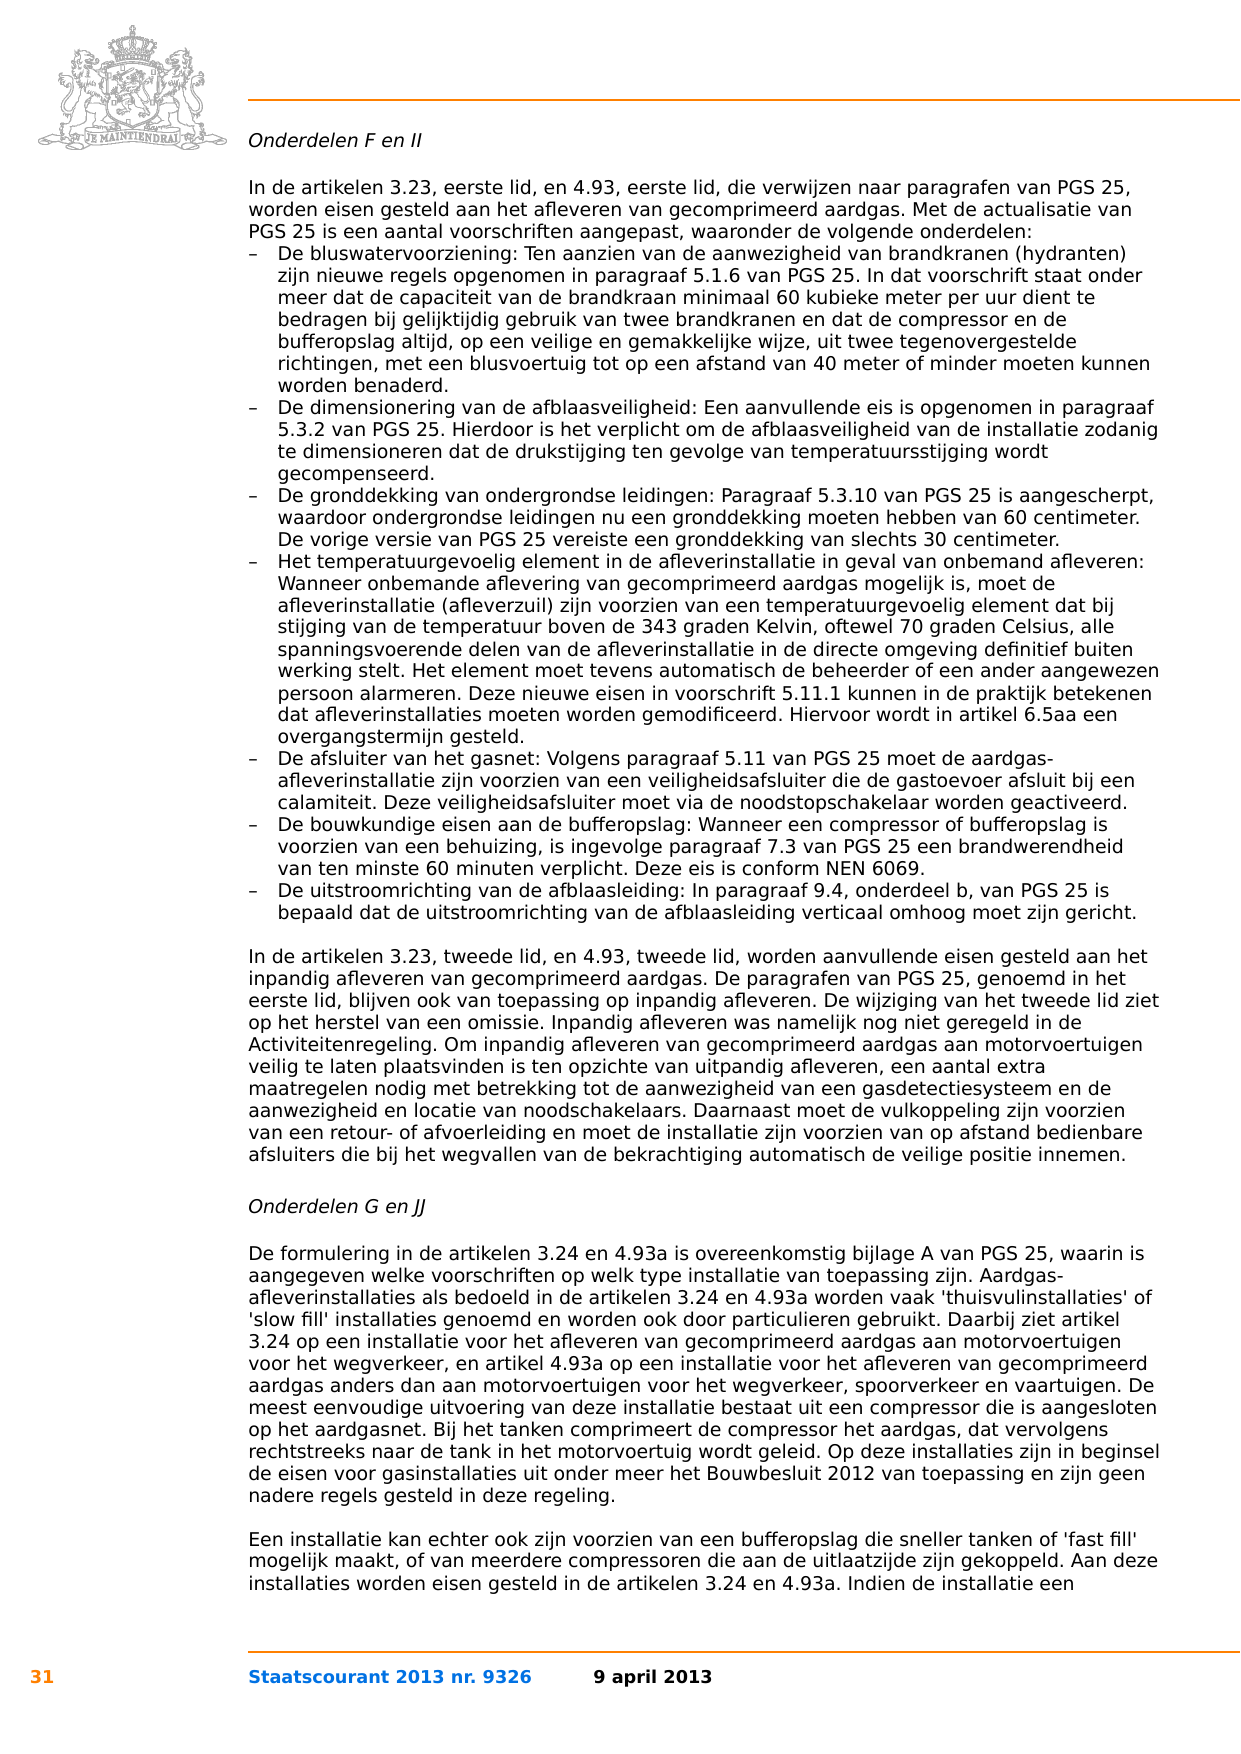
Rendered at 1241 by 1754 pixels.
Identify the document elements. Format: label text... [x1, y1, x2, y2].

text De formulering in de artikelen 3.24 en 4.93a is overeenkomstig bijlage A van PGS 25, waarin is aangegeven welke voorschriften op welk type installatie van toepassing zijn. Aardgas-afleverinstallaties als bedoeld in de artikelen 3.24 en 4.93a worden vaak 'thuisvulinstallaties' of 'slow fill' installaties genoemd en worden ook door particulieren gebruikt. Daarbij ziet artikel 3.24 op een installatie voor het afleveren van gecomprimeerd aardgas aan motorvoertuigen voor het wegverkeer, en artikel 4.93a op een installatie voor het afleveren van gecomprimeerd aardgas anders dan aan motorvoertuigen voor het wegverkeer, spoorverkeer en vaartuigen. De meest eenvoudige uitvoering van deze installatie bestaat uit een compressor die is aangesloten op het aardgasnet. Bij het tanken comprimeert de compressor het aardgas, dat vervolgens rechtstreeks naar de tank in het motorvoertuig wordt geleid. Op deze installaties zijn in beginsel de eisen voor gasinstallaties uit onder meer het Bouwbesluit 2012 van toepassing en zijn geen nadere regels gesteld in deze regeling. [248, 1243, 1163, 1507]
text – De bluswatervoorziening: Ten aanzien van de aanwezigheid van brandkranen (hydranten) zijn nieuwe regels opgenomen in paragraaf 5.1.6 van PGS 25. In dat voorschrift staat onder meer dat de capaciteit van de brandkraan minimaal 60 kubieke meter per uur dient te bedragen bij gelijktijdig gebruik van twee brandkranen en dat de compressor en de bufferopslag altijd, op een veilige en gemakkelijke wijze, uit twee tegenovergestelde richtingen, met een blusvoertuig tot op een afstand van 40 meter of minder moeten kunnen worden benaderd. [248, 243, 1163, 397]
text In de artikelen 3.23, tweede lid, en 4.93, tweede lid, worden aanvullende eisen gesteld aan het inpandig afleveren van gecomprimeerd aardgas. De paragrafen van PGS 25, genoemd in het eerste lid, blijven ook van toepassing op inpandig afleveren. De wijziging van het tweede lid ziet op het herstel van een omissie. Inpandig afleveren was namelijk nog niet geregeld in de Activiteitenregeling. Om inpandig afleveren van gecomprimeerd aardgas aan motorvoertuigen veilig te laten plaatsvinden is ten opzichte van uitpandig afleveren, een aantal extra maatregelen nodig met betrekking tot de aanwezigheid van een gasdetectiesysteem en de aanwezigheid en locatie van noodschakelaars. Daarnaast moet de vulkoppeling zijn voorzien van een retour- of afvoerleiding en moet de installatie zijn voorzien van op afstand bedienbare afsluiters die bij het wegvallen van de bekrachtiging automatisch de veilige positie innemen. [248, 946, 1163, 1166]
text – De dimensionering van de afblaasveiligheid: Een aanvullende eis is opgenomen in paragraaf 5.3.2 van PGS 25. Hierdoor is het verplicht om de afblaasveiligheid van de installatie zodanig te dimensioneren dat de drukstijging ten gevolge van temperatuursstijging wordt gecompenseerd. [248, 397, 1163, 484]
text – De bouwkundige eisen aan de bufferopslag: Wanneer een compressor of bufferopslag is voorzien van een behuizing, is ingevolge paragraaf 7.3 van PGS 25 een brandwerendheid van ten minste 60 minuten verplicht. Deze eis is conform NEN 6069. [248, 814, 1163, 880]
picture [38, 25, 227, 150]
subtitle Onderdelen G en JJ [248, 1196, 1163, 1218]
text Een installatie kan echter ook zijn voorzien van een bufferopslag die sneller tanken of 'fast fill' mogelijk maakt, of van meerdere compressoren die aan de uitlaatzijde zijn gekoppeld. Aan deze installaties worden eisen gesteld in de artikelen 3.24 en 4.93a. Indien de installatie een [248, 1528, 1163, 1594]
text – De afsluiter van het gasnet: Volgens paragraaf 5.11 van PGS 25 moet de aardgas- afleverinstallatie zijn voorzien van een veiligheidsafsluiter die de gastoevoer afsluit bij een calamiteit. Deze veiligheidsafsluiter moet via de noodstopschakelaar worden geactiveerd. [248, 748, 1163, 814]
text – Het temperatuurgevoelig element in de afleverinstallatie in geval van onbemand afleveren: Wanneer onbemande aflevering van gecomprimeerd aardgas mogelijk is, moet de afleverinstallatie (afleverzuil) zijn voorzien van een temperatuurgevoelig element dat bij stijging van de temperatuur boven de 343 graden Kelvin, oftewel 70 graden Celsius, alle spanningsvoerende delen van de afleverinstallatie in de directe omgeving definitief buiten werking stelt. Het element moet tevens automatisch de beheerder of een ander aangewezen persoon alarmeren. Deze nieuwe eisen in voorschrift 5.11.1 kunnen in de praktijk betekenen dat afleverinstallaties moeten worden gemodificeerd. Hiervoor wordt in artikel 6.5aa een overgangstermijn gesteld. [248, 551, 1163, 748]
text In de artikelen 3.23, eerste lid, en 4.93, eerste lid, die verwijzen naar paragrafen van PGS 25, worden eisen gesteld aan het afleveren van gecomprimeerd aardgas. Met de actualisatie van PGS 25 is een aantal voorschriften aangepast, waaronder de volgende onderdelen: [248, 177, 1163, 243]
text – De gronddekking van ondergrondse leidingen: Paragraaf 5.3.10 van PGS 25 is aangescherpt, waardoor ondergrondse leidingen nu een gronddekking moeten hebben van 60 centimeter. De vorige versie van PGS 25 vereiste een gronddekking van slechts 30 centimeter. [248, 484, 1163, 551]
text – De uitstroomrichting van de afblaasleiding: In paragraaf 9.4, onderdeel b, van PGS 25 is bepaald dat de uitstroomrichting van de afblaasleiding verticaal omhoog moet zijn gericht. [248, 880, 1163, 924]
subtitle Onderdelen F en II [248, 130, 1163, 152]
